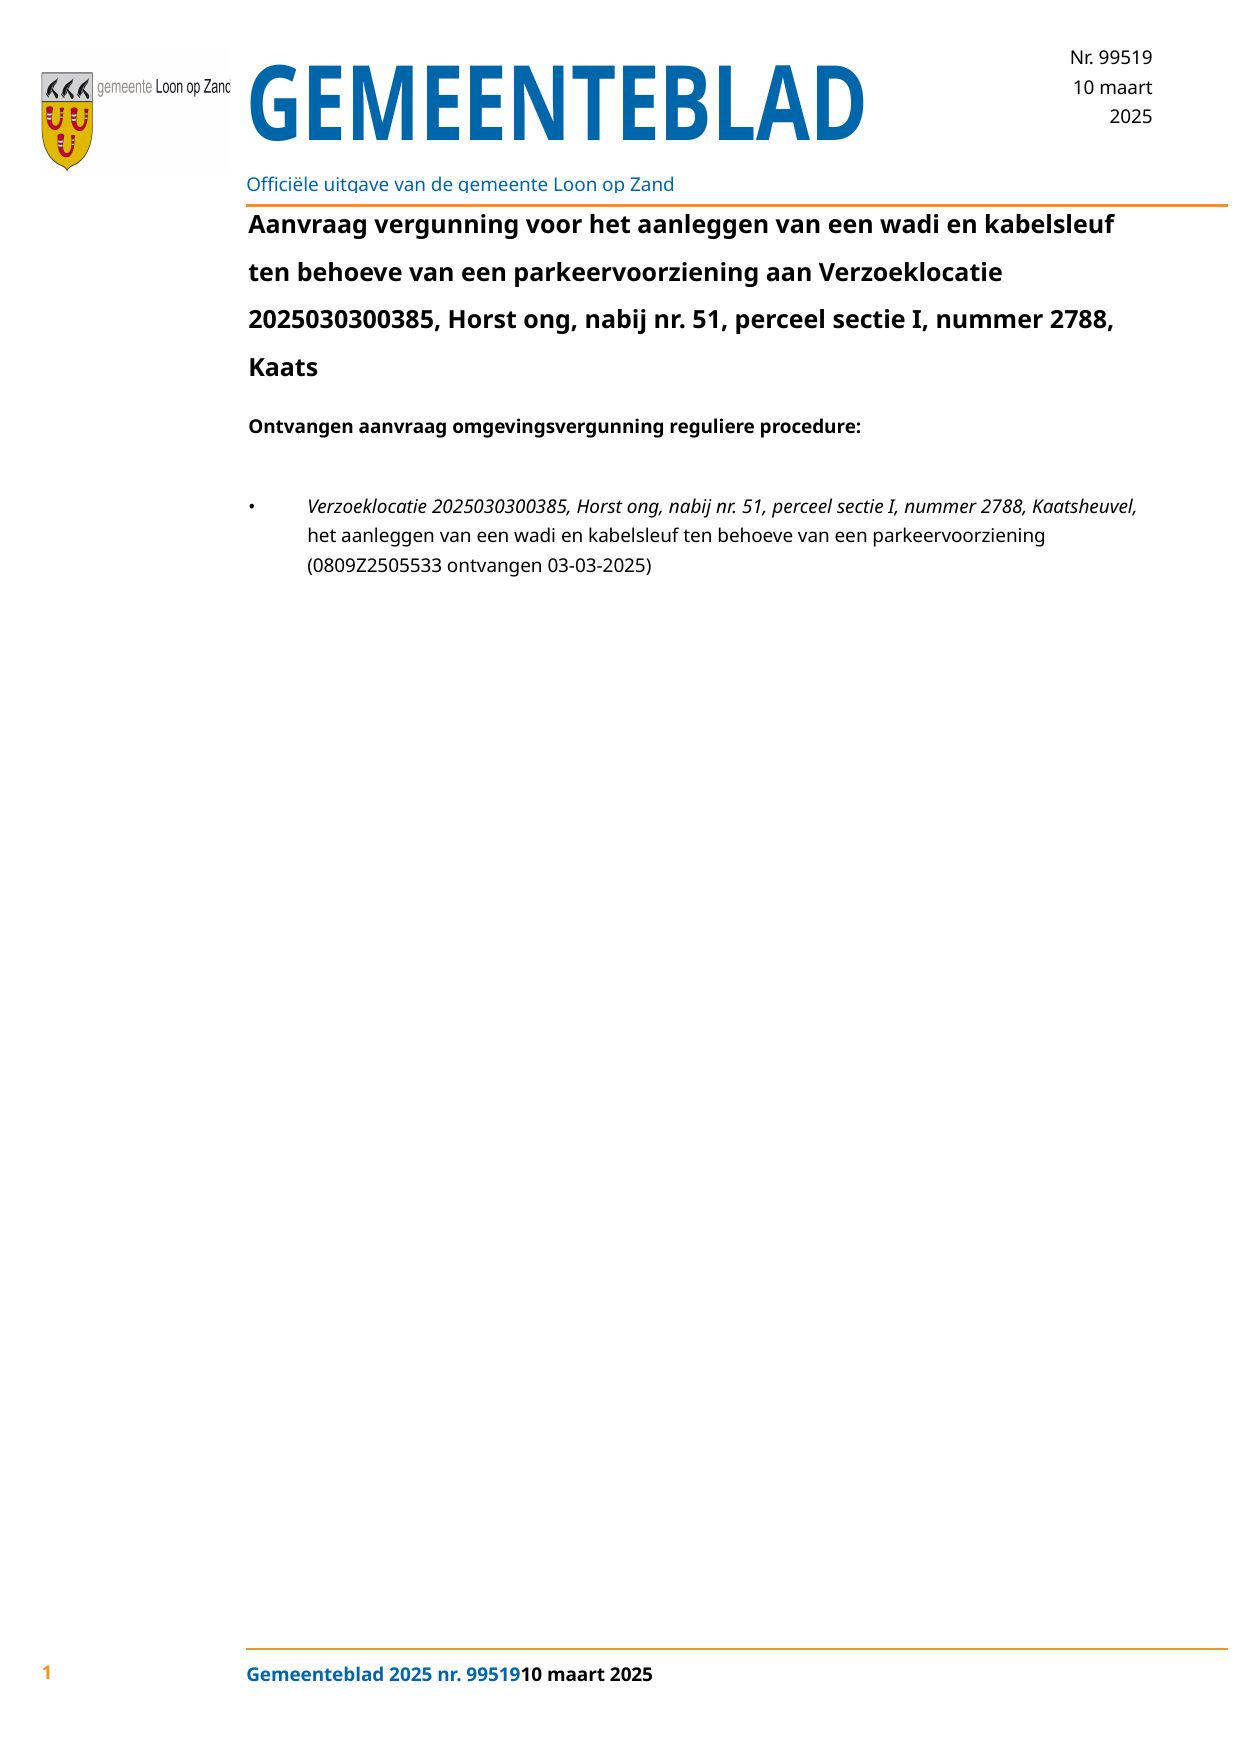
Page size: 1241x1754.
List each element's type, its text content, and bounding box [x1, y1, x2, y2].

picture [41, 47, 231, 172]
text Aanvraag vergunning voor het aanleggen van een wadi en kabelsleuf ten behoeve van een parkeervoorziening aan Verzoeklocatie 2025030300385, Horst ong, nabij nr. 51, perceel sectie I, nummer 2788, Kaats [248, 207, 1152, 384]
list Verzoeklocatie 2025030300385, Horst ong, nabij nr. 51, perceel sectie I, nummer 2788, Kaatsheuvel, het aanleggen van een wadi en kabelsleuf ten behoeve van een parkeervoorziening (0809Z2505533 ontvangen 03-03-2025) [248, 493, 1152, 578]
text Ontvangen aanvraag omgevingsvergunning reguliere procedure: [248, 413, 1152, 439]
